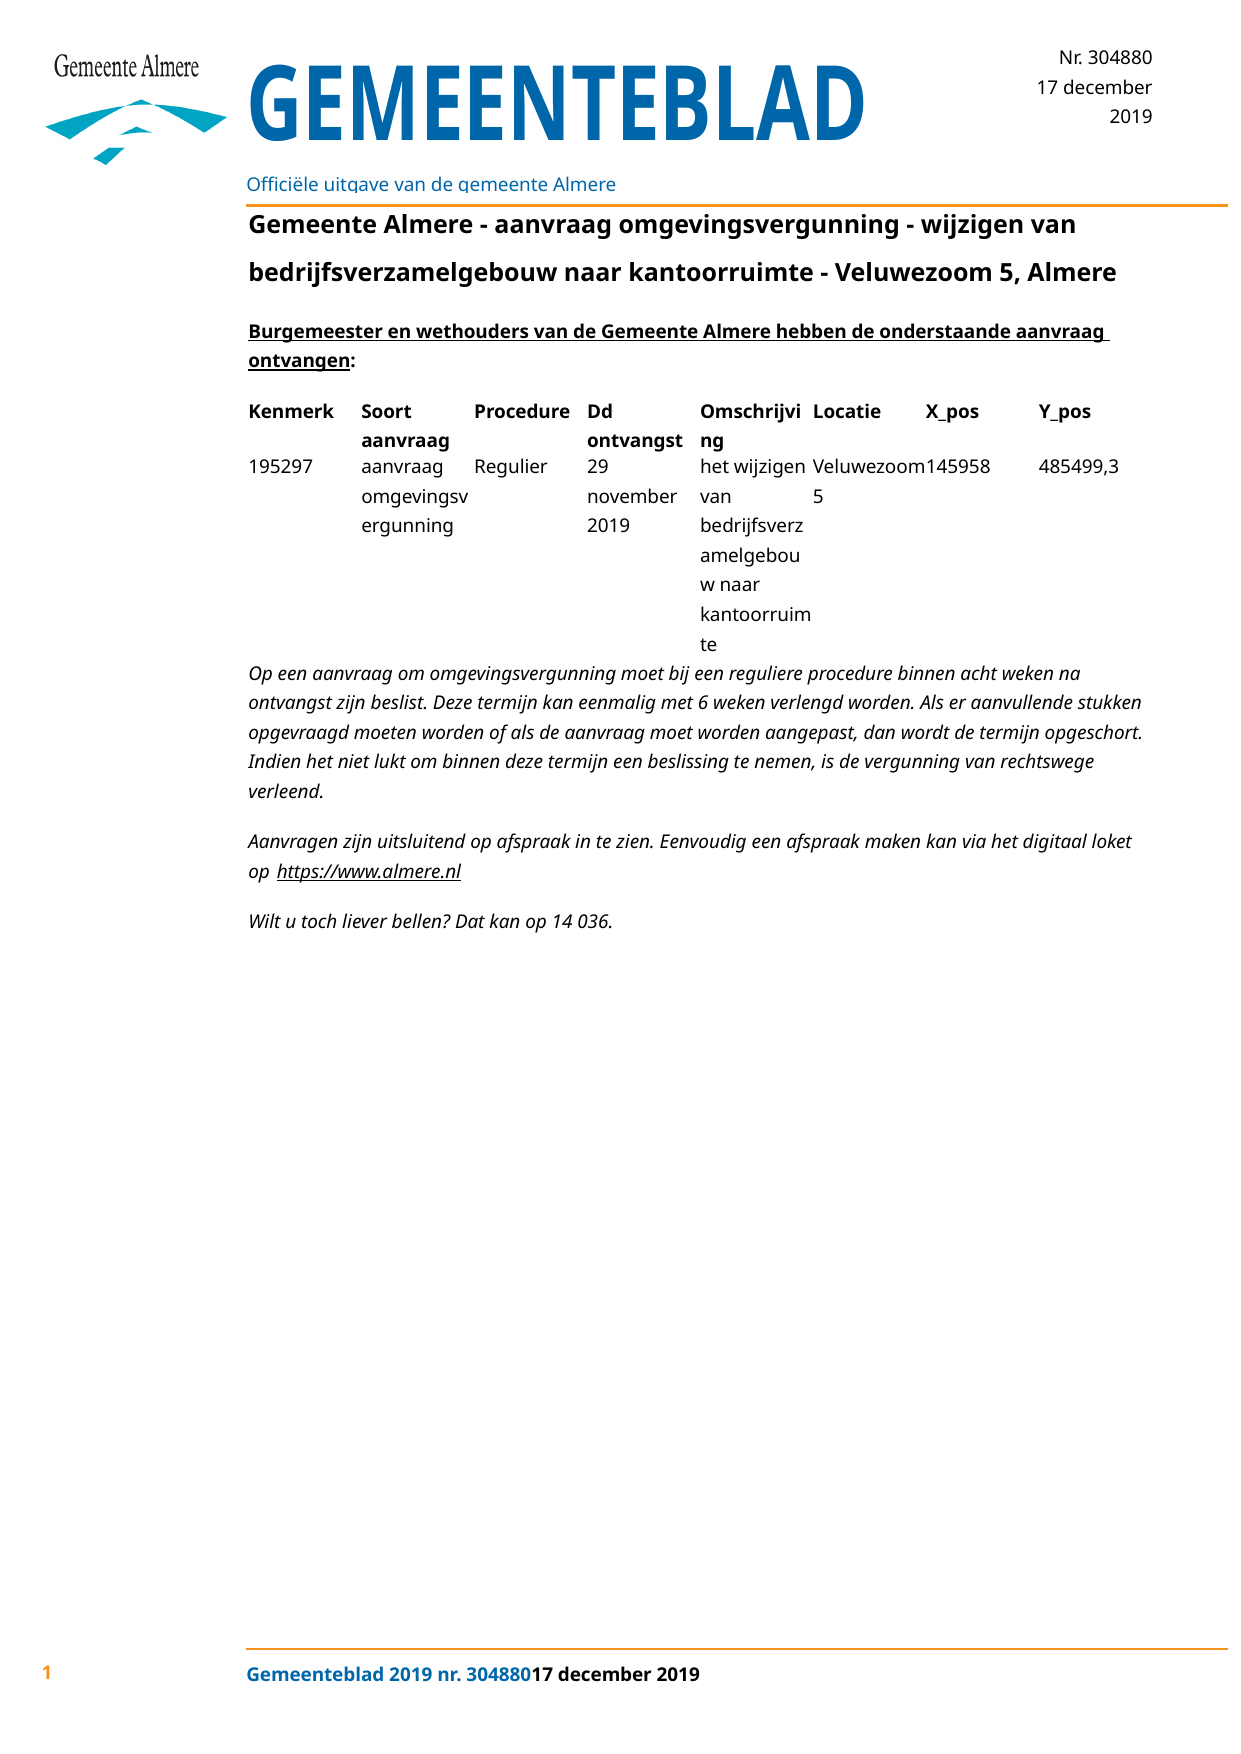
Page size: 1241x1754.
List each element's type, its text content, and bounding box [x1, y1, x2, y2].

table_cell Regulier [474, 453, 587, 657]
text Aanvragen zijn uitsluitend op afspraak in te zien. Eenvoudig een afspraak maken kan via het digitaal loket op https://www.almere.nl [248, 828, 1152, 884]
table_header Kenmerk [248, 398, 361, 453]
text Burgemeester en wethouders van de Gemeente Almere hebben de onderstaande aanvraag ontvangen: [248, 318, 1152, 373]
text Wilt u toch liever bellen? Dat kan op 14 036. [248, 908, 1152, 934]
table_header X_pos [926, 398, 1038, 453]
table_cell het wijzigen van bedrijfsverzamelgebouw naar kantoorruimte [700, 453, 813, 657]
table_cell 195297 [248, 453, 361, 657]
table_header Locatie [813, 398, 926, 453]
text Op een aanvraag om omgevingsvergunning moet bij een reguliere procedure binnen acht weken na ontvangst zijn beslist. Deze termijn kan eenmalig met 6 weken verlengd worden. Als er aanvullende stukken opgevraagd moeten worden of als de aanvraag moet worden aangepast, dan wordt de termijn opgeschort. Indien het niet lukt om binnen deze termijn een beslissing te nemen, is de vergunning van rechtswege verleend. [248, 660, 1152, 804]
table_cell aanvraag omgevingsvergunning [361, 453, 474, 657]
table_cell 29 november 2019 [587, 453, 700, 657]
table_cell 145958 [926, 453, 1038, 657]
table_header Soort aanvraag [361, 398, 474, 453]
table_cell Veluwezoom 5 [813, 453, 926, 657]
picture [41, 47, 231, 172]
table_header Dd ontvangst [587, 398, 700, 453]
table_header Omschrijving [700, 398, 813, 453]
table_header Y_pos [1039, 398, 1152, 453]
table_cell 485499,3 [1039, 453, 1152, 657]
table_header Procedure [474, 398, 587, 453]
text Gemeente Almere - aanvraag omgevingsvergunning - wijzigen van bedrijfsverzamelgebouw naar kantoorruimte - Veluwezoom 5, Almere [248, 207, 1152, 288]
